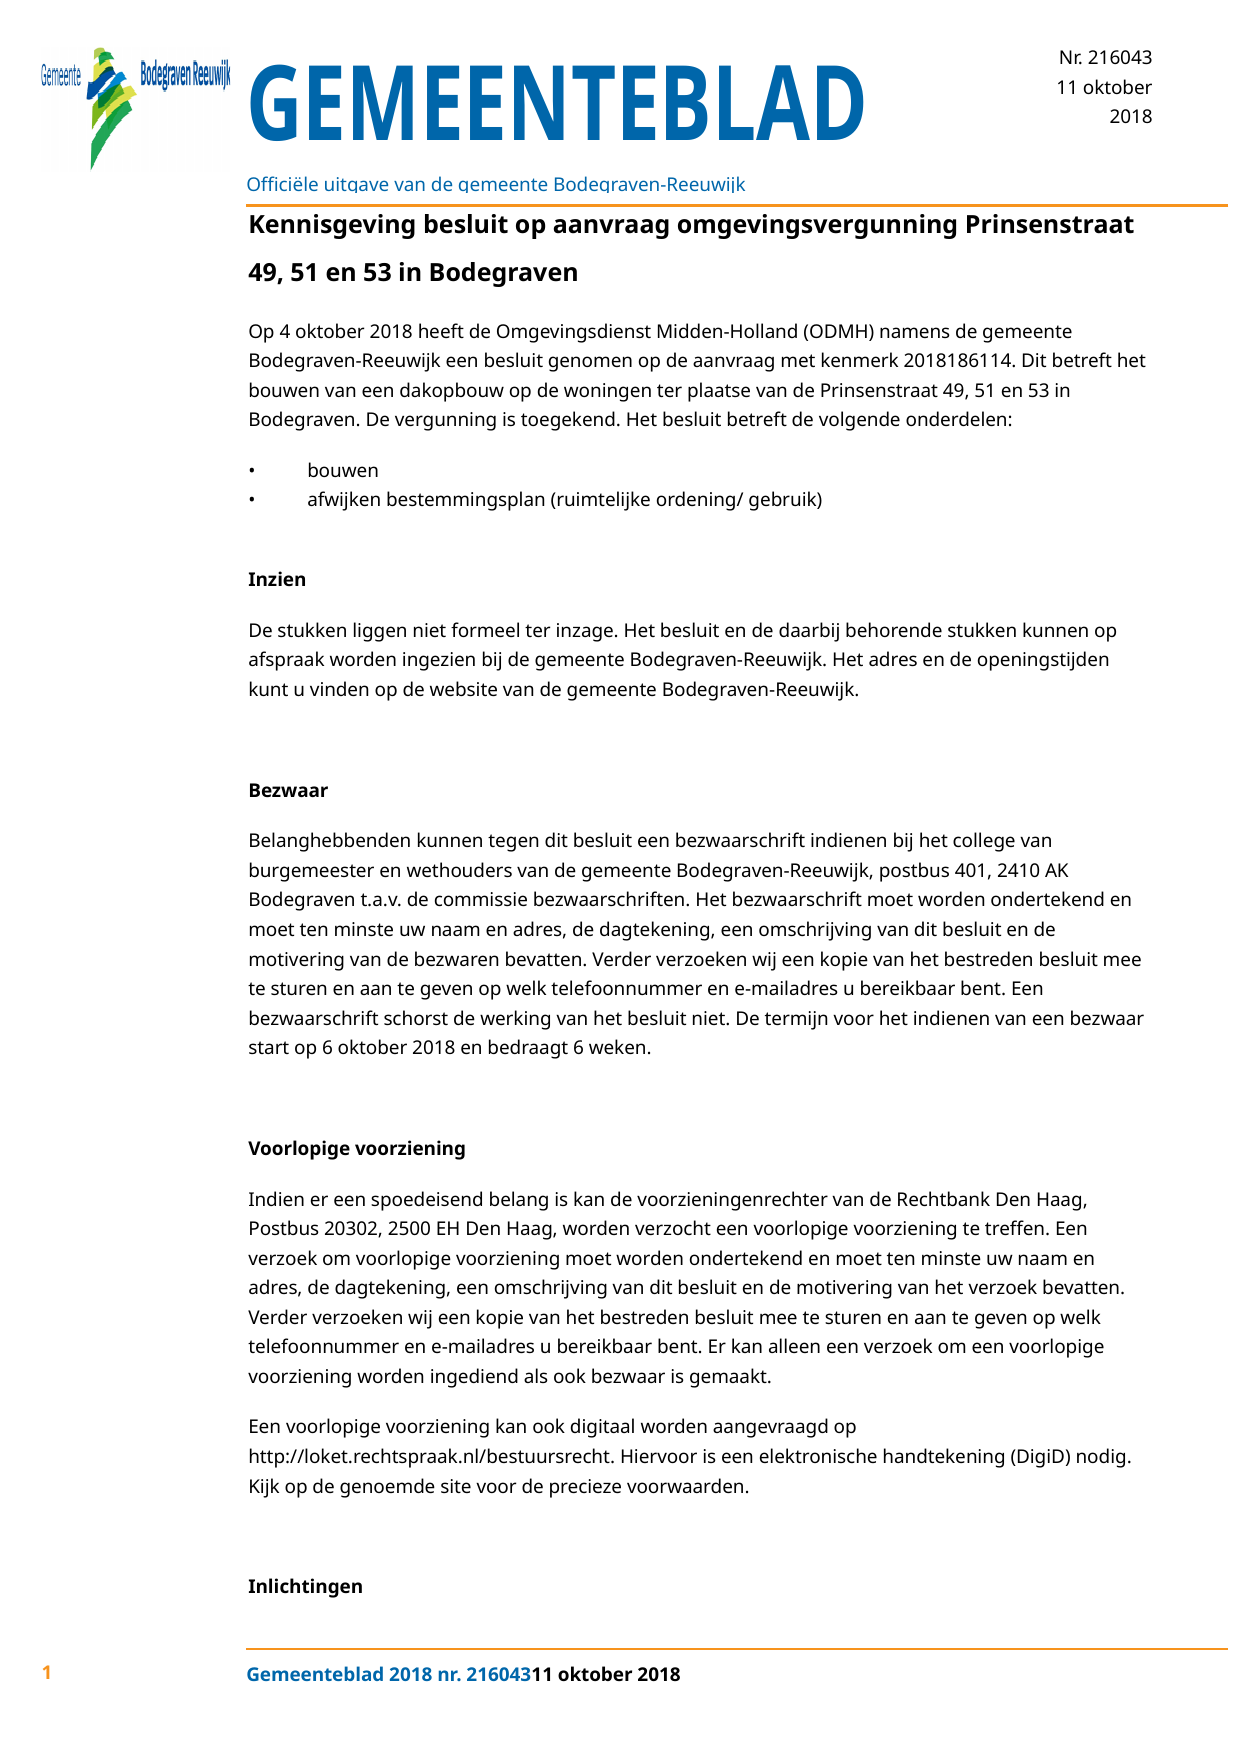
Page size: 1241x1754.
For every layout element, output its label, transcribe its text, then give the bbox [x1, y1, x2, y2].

text Inzien [248, 567, 1152, 592]
list afwijken bestemmingsplan (ruimtelijke ordening/ gebruik) [248, 487, 1152, 512]
text De stukken liggen niet formeel ter inzage. Het besluit en de daarbij behorende stukken kunnen op afspraak worden ingezien bij de gemeente Bodegraven-Reeuwijk. Het adres en de openingstijden kunt u vinden op de website van de gemeente Bodegraven-Reeuwijk. [248, 617, 1152, 702]
text Voorlopige voorziening [248, 1135, 1152, 1161]
text Indien er een spoedeisend belang is kan de voorzieningenrechter van de Rechtbank Den Haag, Postbus 20302, 2500 EH Den Haag, worden verzocht een voorlopige voorziening te treffen. Een verzoek om voorlopige voorziening moet worden ondertekend en moet ten minste uw naam en adres, de dagtekening, een omschrijving van dit besluit en de motivering van het verzoek bevatten. Verder verzoeken wij een kopie van het bestreden besluit mee te sturen en aan te geven op welk telefoonnummer en e-mailadres u bereikbaar bent. Er kan alleen een verzoek om een voorlopige voorziening worden ingediend als ook bezwaar is gemaakt. [248, 1186, 1152, 1389]
text Bezwaar [248, 777, 1152, 803]
list bouwen [248, 457, 1152, 483]
text Inlichtingen [248, 1574, 1152, 1599]
text Op 4 oktober 2018 heeft de Omgevingsdienst Midden-Holland (ODMH) namens de gemeente Bodegraven-Reeuwijk een besluit genomen op de aanvraag met kenmerk 2018186114. Dit betreft het bouwen van een dakopbouw op de woningen ter plaatse van de Prinsenstraat 49, 51 en 53 in Bodegraven. De vergunning is toegekend. Het besluit betreft de volgende onderdelen: [248, 318, 1152, 432]
text Een voorlopige voorziening kan ook digitaal worden aangevraagd op http://loket.rechtspraak.nl/bestuursrecht. Hiervoor is een elektronische handtekening (DigiD) nodig. Kijk op de genoemde site voor de precieze voorwaarden. [248, 1414, 1152, 1499]
text Kennisgeving besluit op aanvraag omgevingsvergunning Prinsenstraat 49, 51 en 53 in Bodegraven [248, 207, 1152, 288]
picture [41, 47, 231, 172]
text Belanghebbenden kunnen tegen dit besluit een bezwaarschrift indienen bij het college van burgemeester en wethouders van de gemeente Bodegraven-Reeuwijk, postbus 401, 2410 AK Bodegraven t.a.v. de commissie bezwaarschriften. Het bezwaarschrift moet worden ondertekend en moet ten minste uw naam en adres, de dagtekening, een omschrijving van dit besluit en de motivering van de bezwaren bevatten. Verder verzoeken wij een kopie van het bestreden besluit mee te sturen en aan te geven op welk telefoonnummer en e-mailadres u bereikbaar bent. Een bezwaarschrift schorst de werking van het besluit niet. De termijn voor het indienen van een bezwaar start op 6 oktober 2018 en bedraagt 6 weken. [248, 827, 1152, 1060]
